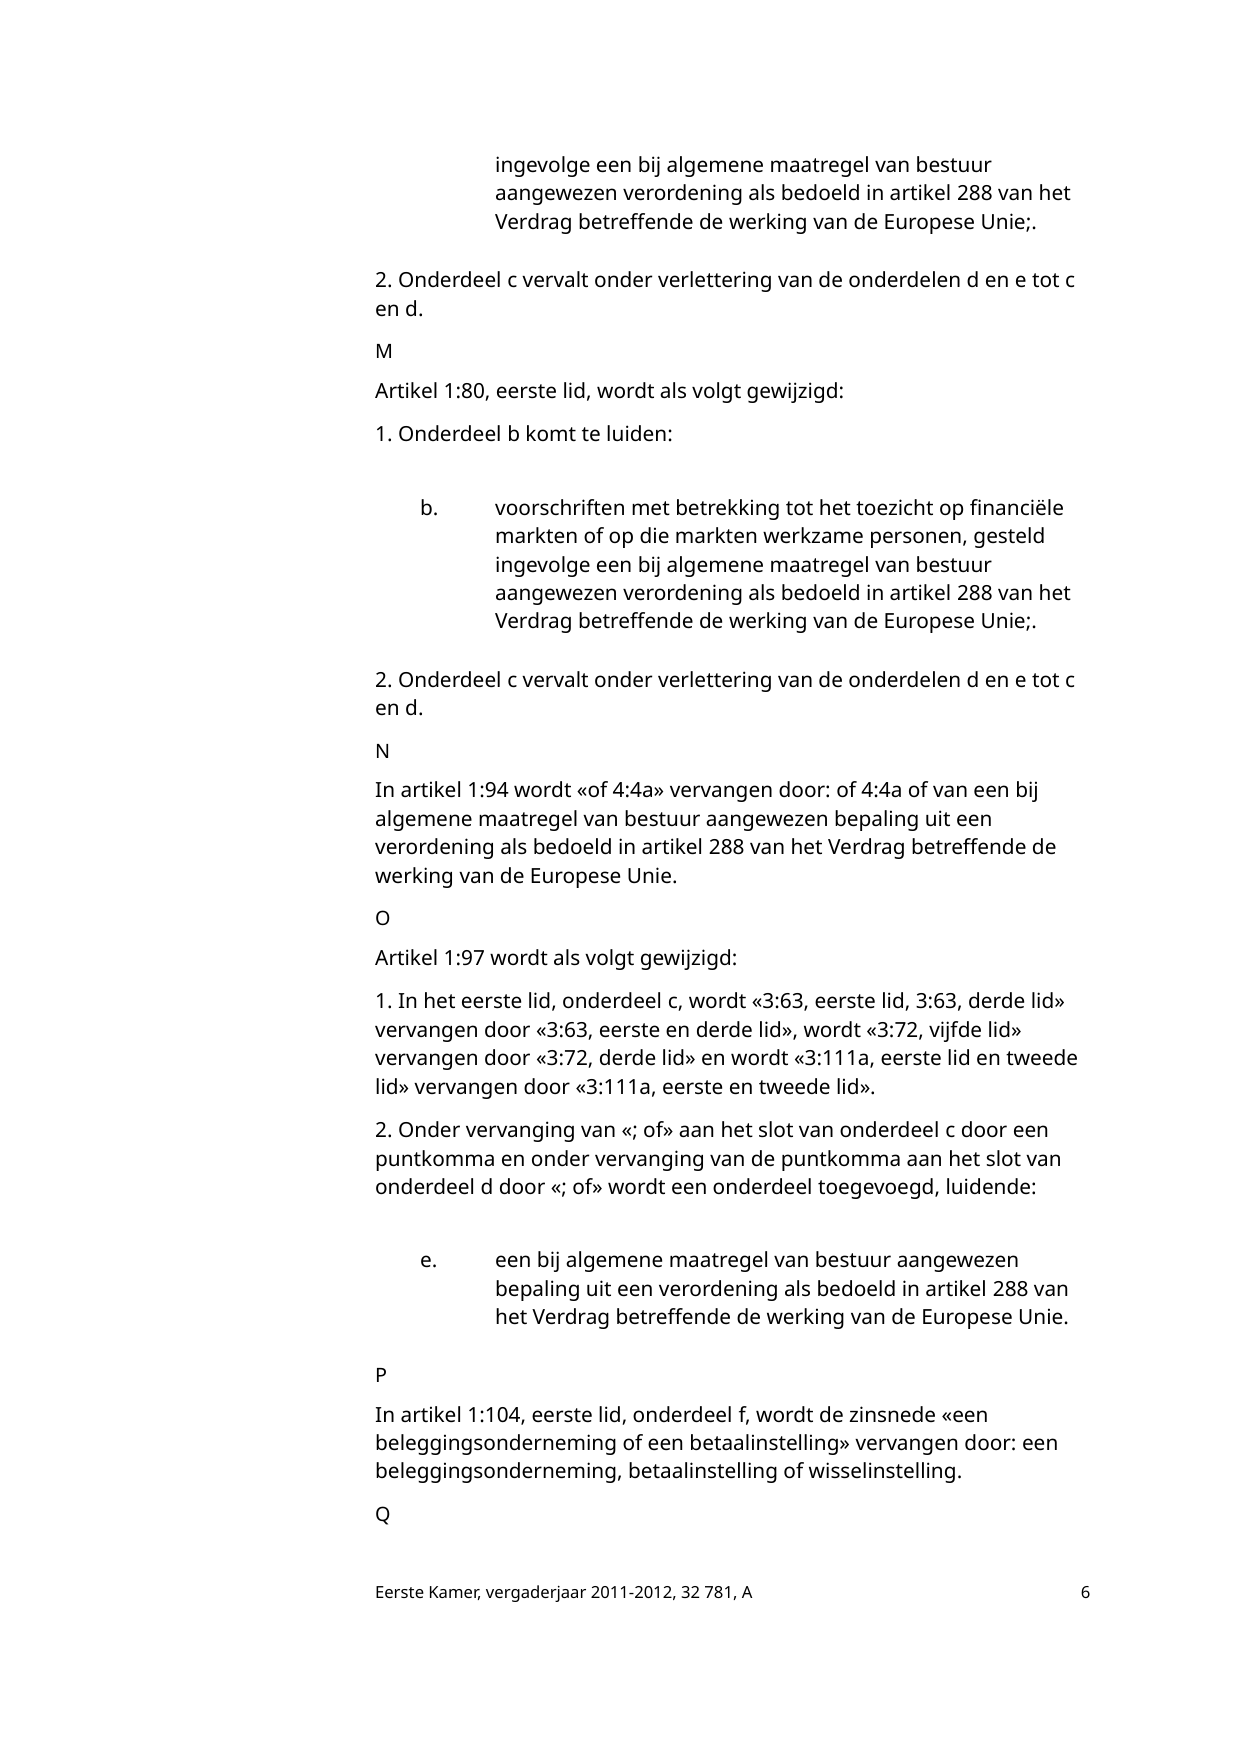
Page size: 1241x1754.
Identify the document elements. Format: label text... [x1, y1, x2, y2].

text 2. Onder vervanging van «; of» aan het slot van onderdeel c door een puntkomma en onder vervanging van de puntkomma aan het slot van onderdeel d door «; of» wordt een onderdeel toegevoegd, luidende: [375, 1115, 1090, 1201]
text Artikel 1:97 wordt als volgt gewijzigd: [375, 943, 1090, 972]
text In artikel 1:94 wordt «of 4:4a» vervangen door: of 4:4a of van een bij algemene maatregel van bestuur aangewezen bepaling uit een verordening als bedoeld in artikel 288 van het Verdrag betreffende de werking van de Europese Unie. [375, 776, 1090, 889]
text 1. Onderdeel b komt te luiden: [375, 419, 1090, 448]
text O [375, 904, 1090, 931]
list ingevolge een bij algemene maatregel van bestuur aangewezen verordening als bedoeld in artikel 288 van het Verdrag betreffende de werking van de Europese Unie;. [420, 150, 1090, 235]
text In artikel 1:104, eerste lid, onderdeel f, wordt de zinsnede «een beleggingsonderneming of een betaalinstelling» vervangen door: een beleggingsonderneming, betaalinstelling of wisselinstelling. [375, 1400, 1090, 1485]
text Artikel 1:80, eerste lid, wordt als volgt gewijzigd: [375, 376, 1090, 404]
text 2. Onderdeel c vervalt onder verlettering van de onderdelen d en e tot c en d. [375, 265, 1090, 322]
text M [375, 337, 1090, 364]
text 2. Onderdeel c vervalt onder verlettering van de onderdelen d en e tot c en d. [375, 665, 1090, 722]
text Q [375, 1500, 1090, 1527]
list voorschriften met betrekking tot het toezicht op financiële markten of op die markten werkzame personen, gesteld ingevolge een bij algemene maatregel van bestuur aangewezen verordening als bedoeld in artikel 288 van het Verdrag betreffende de werking van de Europese Unie;. [420, 493, 1090, 635]
text N [375, 737, 1090, 764]
text 1. In het eerste lid, onderdeel c, wordt «3:63, eerste lid, 3:63, derde lid» vervangen door «3:63, eerste en derde lid», wordt «3:72, vijfde lid» vervangen door «3:72, derde lid» en wordt «3:111a, eerste lid en tweede lid» vervangen door «3:111a, eerste en tweede lid». [375, 987, 1090, 1100]
text P [375, 1361, 1090, 1388]
list een bij algemene maatregel van bestuur aangewezen bepaling uit een verordening als bedoeld in artikel 288 van het Verdrag betreffende de werking van de Europese Unie. [420, 1246, 1090, 1331]
